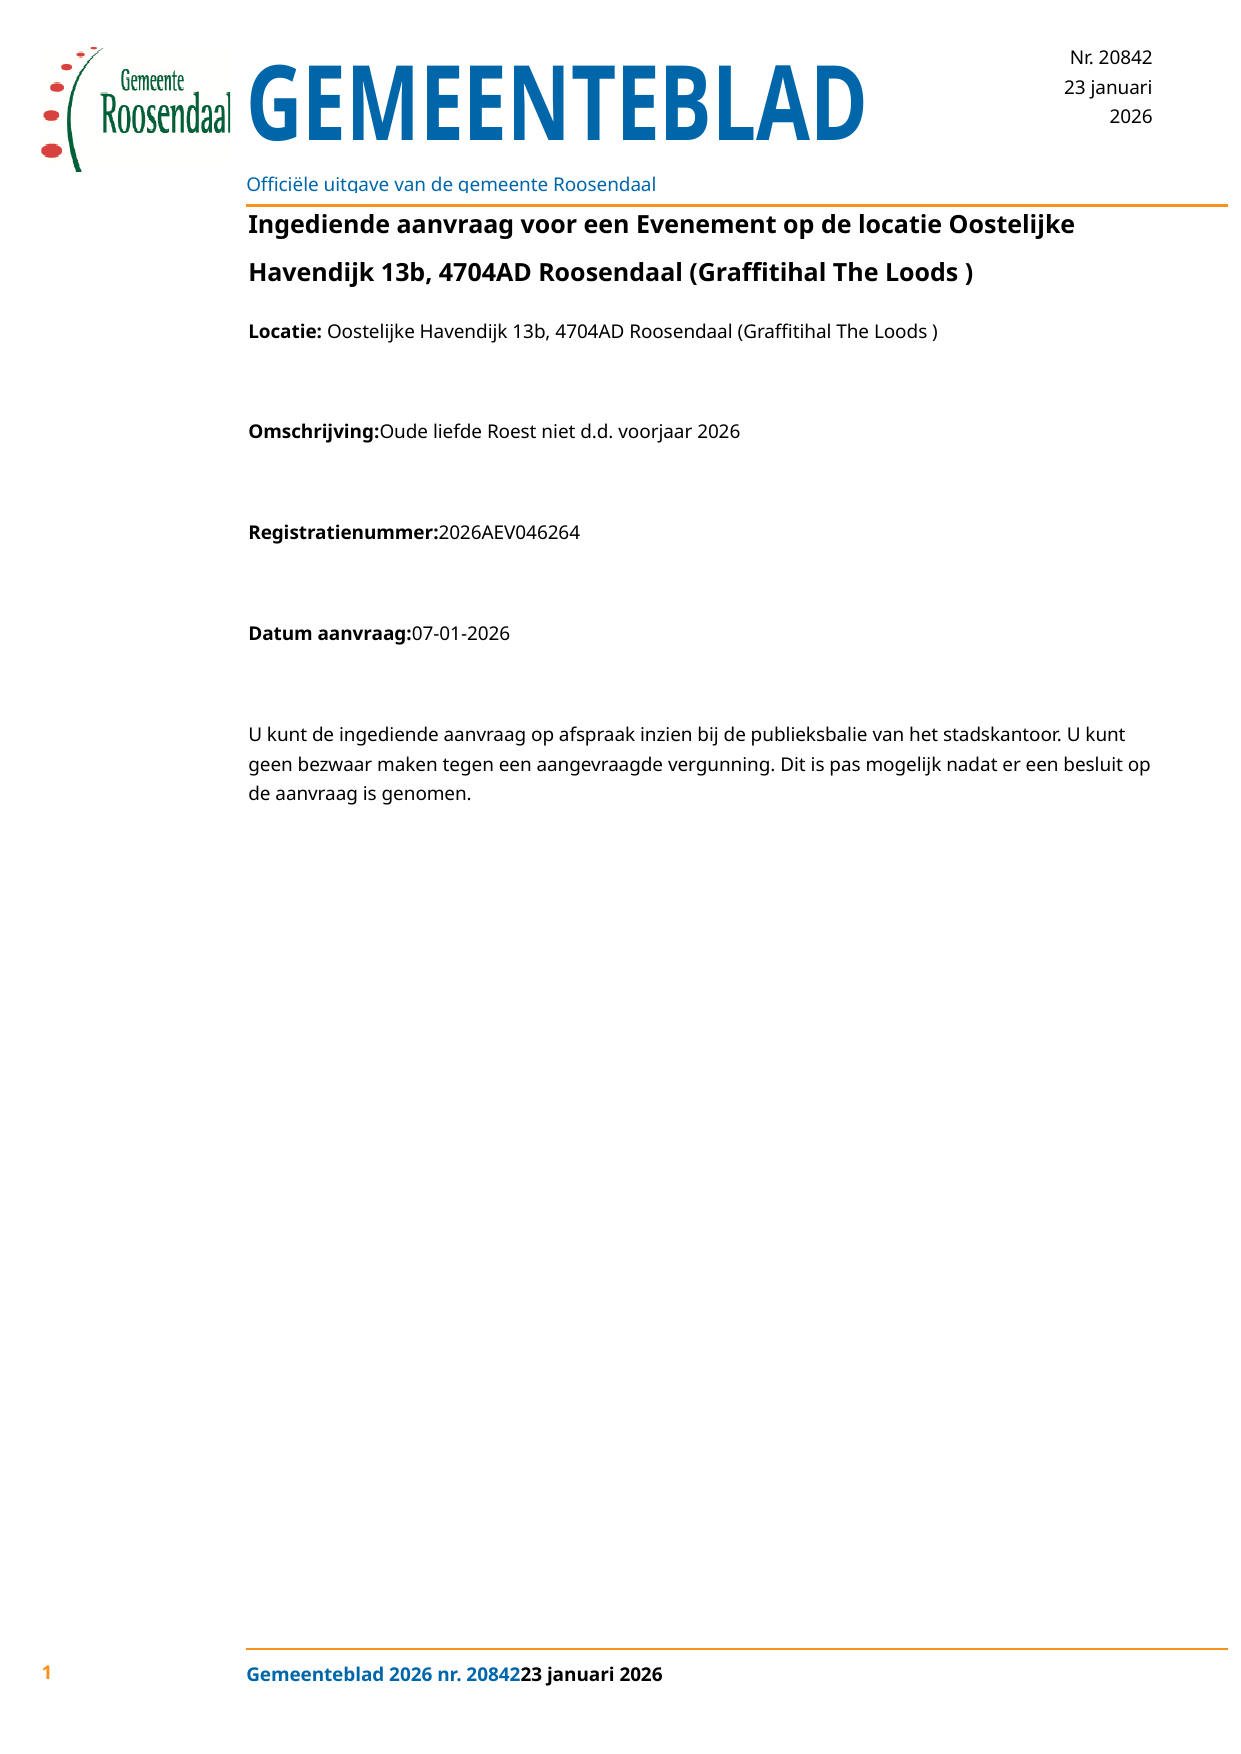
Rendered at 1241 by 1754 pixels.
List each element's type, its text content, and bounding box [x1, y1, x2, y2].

text U kunt de ingediende aanvraag op afspraak inzien bij de publieksbalie van het stadskantoor. U kunt geen bezwaar maken tegen een aangevraagde vergunning. Dit is pas mogelijk nadat er een besluit op de aanvraag is genomen. [248, 721, 1152, 806]
picture [41, 47, 231, 172]
text Omschrijving:Oude liefde Roest niet d.d. voorjaar 2026 [248, 419, 1152, 444]
text Registratienummer:2026AEV046264 [248, 519, 1152, 545]
text Locatie: Oostelijke Havendijk 13b, 4704AD Roosendaal (Graffitihal The Loods ) [248, 318, 1152, 344]
text Datum aanvraag:07-01-2026 [248, 620, 1152, 646]
text Ingediende aanvraag voor een Evenement op de locatie Oostelijke Havendijk 13b, 4704AD Roosendaal (Graffitihal The Loods ) [248, 207, 1152, 288]
